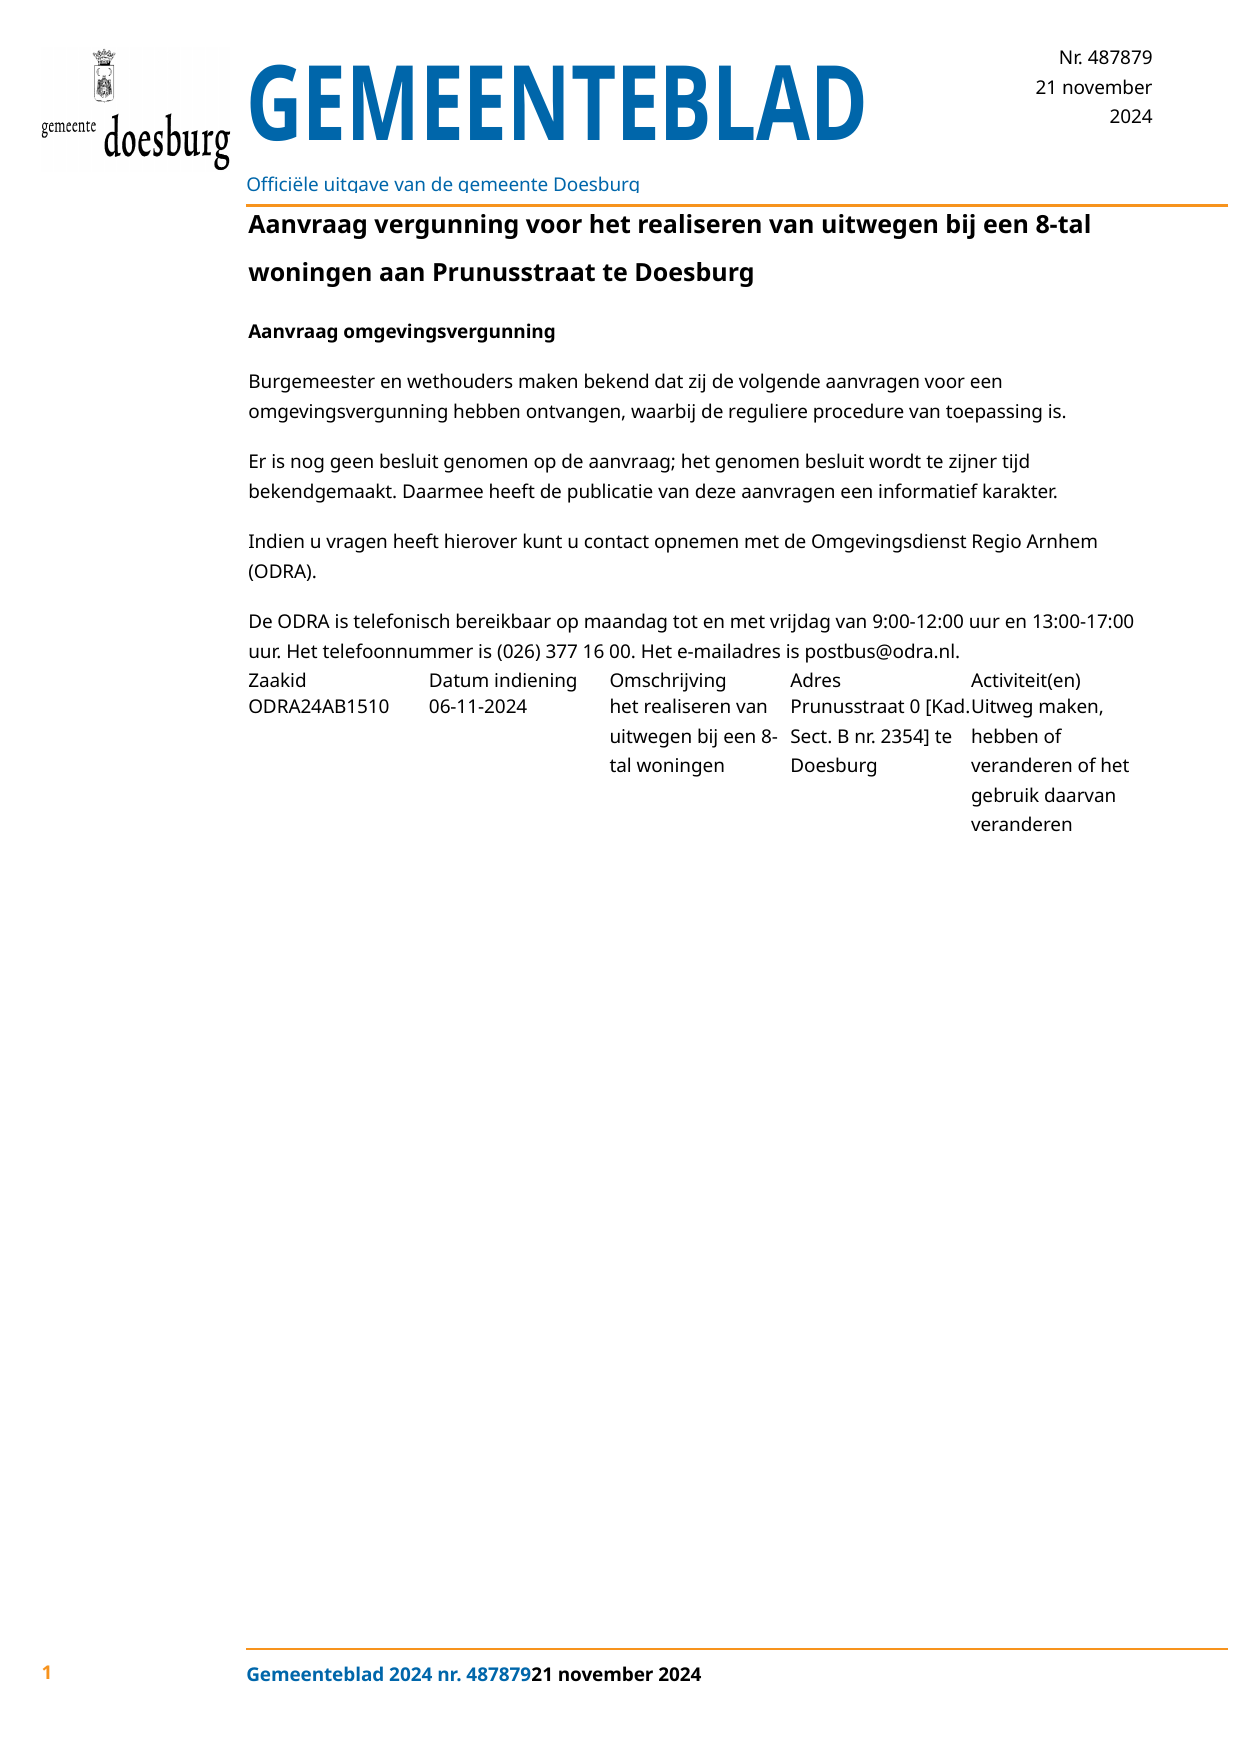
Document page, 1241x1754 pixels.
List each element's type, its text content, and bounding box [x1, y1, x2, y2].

text De ODRA is telefonisch bereikbaar op maandag tot en met vrijdag van 9:00-12:00 uur en 13:00-17:00 uur. Het telefoonnummer is (026) 377 16 00. Het e-mailadres is postbus@odra.nl. [248, 608, 1152, 664]
text Indien u vragen heeft hierover kunt u contact opnemen met de Omgevingsdienst Regio Arnhem (ODRA). [248, 528, 1152, 584]
table_header Activiteit(en) [971, 668, 1152, 693]
table_cell ODRA24AB1510 [248, 693, 429, 837]
table_header Datum indiening [429, 668, 609, 693]
table_cell het realiseren van uitwegen bij een 8-tal woningen [609, 693, 790, 837]
text Burgemeester en wethouders maken bekend dat zij de volgende aanvragen voor een omgevingsvergunning hebben ontvangen, waarbij de reguliere procedure van toepassing is. [248, 368, 1152, 424]
picture [41, 47, 231, 172]
text Er is nog geen besluit genomen op de aanvraag; het genomen besluit wordt te zijner tijd bekendgemaakt. Daarmee heeft de publicatie van deze aanvragen een informatief karakter. [248, 448, 1152, 504]
table_cell Prunusstraat 0 [Kad. Sect. B nr. 2354] te Doesburg [790, 693, 971, 837]
text Aanvraag vergunning voor het realiseren van uitwegen bij een 8-tal woningen aan Prunusstraat te Doesburg [248, 207, 1152, 288]
text Aanvraag omgevingsvergunning [248, 318, 1152, 344]
table_cell Uitweg maken, hebben of veranderen of het gebruik daarvan veranderen [971, 693, 1152, 837]
table_header Omschrijving [609, 668, 790, 693]
table_header Zaakid [248, 668, 429, 693]
table_cell 06-11-2024 [429, 693, 609, 837]
table_header Adres [790, 668, 971, 693]
